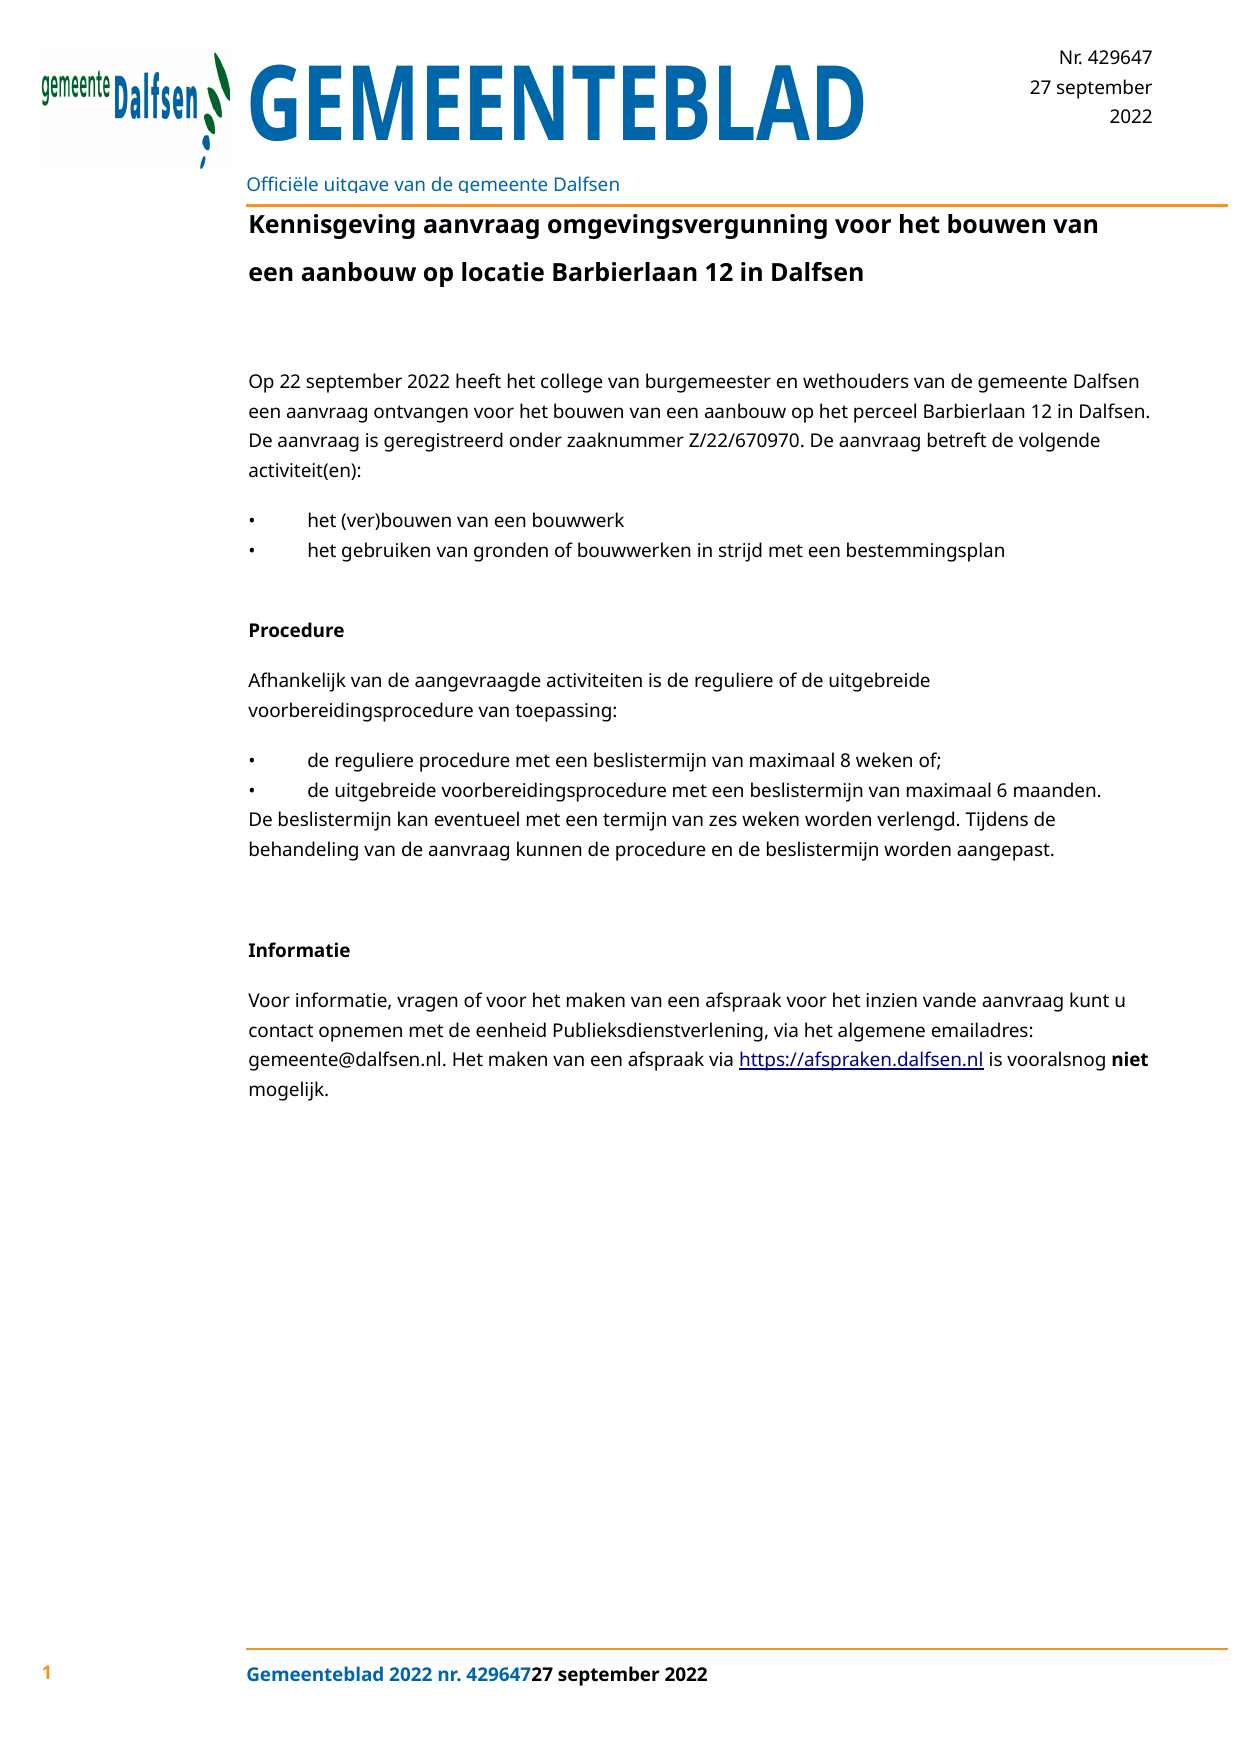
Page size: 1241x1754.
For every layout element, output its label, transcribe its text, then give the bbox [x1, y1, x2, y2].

list het (ver)bouwen van een bouwwerk [248, 507, 1152, 533]
text Op 22 september 2022 heeft het college van burgemeester en wethouders van de gemeente Dalfsen een aanvraag ontvangen voor het bouwen van een aanbouw op het perceel Barbierlaan 12 in Dalfsen. De aanvraag is geregistreerd onder zaaknummer Z/22/670970. De aanvraag betreft de volgende activiteit(en): [248, 368, 1152, 483]
picture [41, 47, 231, 172]
text Informatie [248, 937, 1152, 963]
text Procedure [248, 617, 1152, 643]
text De beslistermijn kan eventueel met een termijn van zes weken worden verlengd. Tijdens de behandeling van de aanvraag kunnen de procedure en de beslistermijn worden aangepast. [248, 807, 1152, 862]
list de reguliere procedure met een beslistermijn van maximaal 8 weken of; [248, 747, 1152, 773]
text Voor informatie, vragen of voor het maken van een afspraak voor het inzien vande aanvraag kunt u contact opnemen met de eenheid Publieksdienstverlening, via het algemene emailadres: gemeente@dalfsen.nl. Het maken van een afspraak via https://afspraken.dalfsen.nl is vooralsnog niet mogelijk. [248, 987, 1152, 1102]
list de uitgebreide voorbereidingsprocedure met een beslistermijn van maximaal 6 maanden. [248, 777, 1152, 803]
text Afhankelijk van de aangevraagde activiteiten is de reguliere of de uitgebreide voorbereidingsprocedure van toepassing: [248, 667, 1152, 723]
list het gebruiken van gronden of bouwwerken in strijd met een bestemmingsplan [248, 537, 1152, 563]
text Kennisgeving aanvraag omgevingsvergunning voor het bouwen van een aanbouw op locatie Barbierlaan 12 in Dalfsen [248, 207, 1152, 288]
